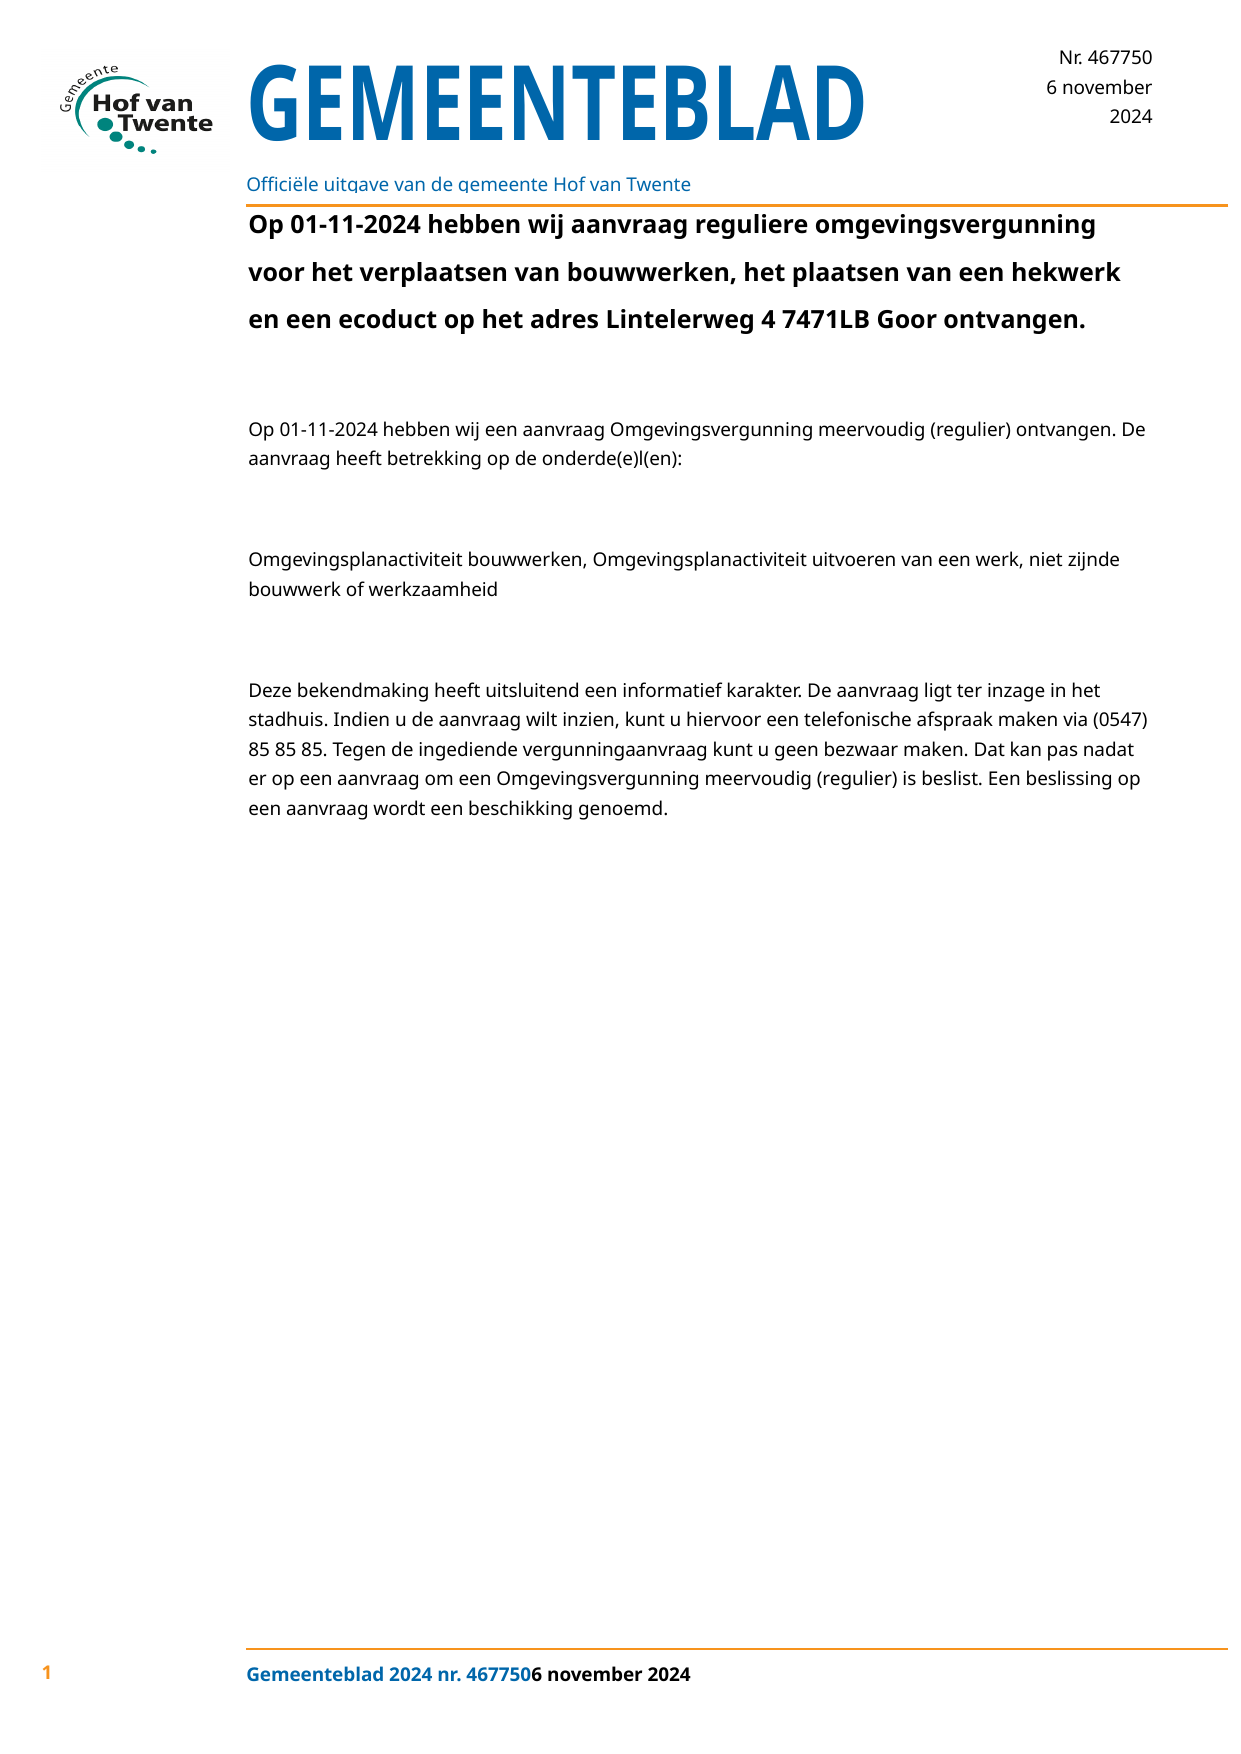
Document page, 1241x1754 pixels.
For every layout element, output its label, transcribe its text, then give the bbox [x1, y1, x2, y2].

text Op 01-11-2024 hebben wij aanvraag reguliere omgevingsvergunning voor het verplaatsen van bouwwerken, het plaatsen van een hekwerk en een ecoduct op het adres Lintelerweg 4 7471LB Goor ontvangen. [248, 207, 1152, 336]
picture [41, 47, 231, 172]
text Op 01-11-2024 hebben wij een aanvraag Omgevingsvergunning meervoudig (regulier) ontvangen. De aanvraag heeft betrekking op de onderde(e)l(en): [248, 416, 1152, 471]
text Omgevingsplanactiviteit bouwwerken, Omgevingsplanactiviteit uitvoeren van een werk, niet zijnde bouwwerk of werkzaamheid [248, 546, 1152, 602]
text Deze bekendmaking heeft uitsluitend een informatief karakter. De aanvraag ligt ter inzage in het stadhuis. Indien u de aanvraag wilt inzien, kunt u hiervoor een telefonische afspraak maken via (0547) 85 85 85. Tegen de ingediende vergunningaanvraag kunt u geen bezwaar maken. Dat kan pas nadat er op een aanvraag om een Omgevingsvergunning meervoudig (regulier) is beslist. Een beslissing op een aanvraag wordt een beschikking genoemd. [248, 677, 1152, 821]
